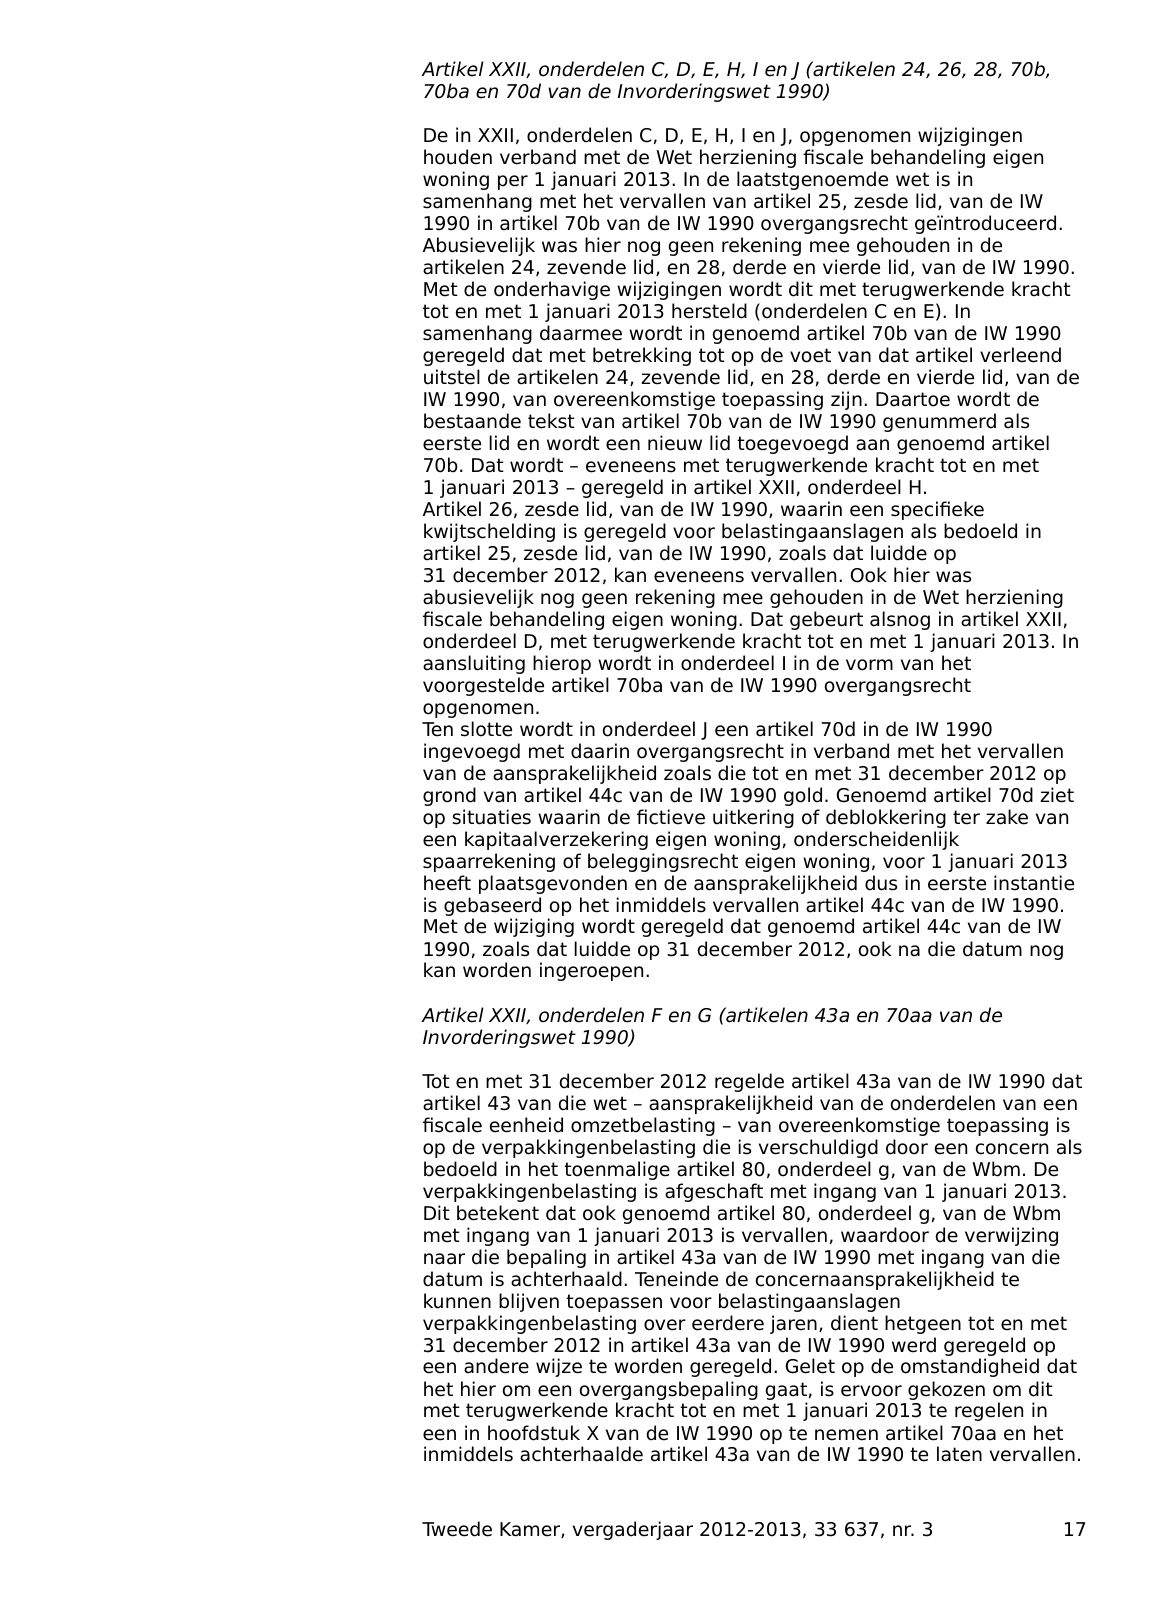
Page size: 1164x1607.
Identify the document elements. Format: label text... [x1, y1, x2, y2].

text Artikel 26, zesde lid, van de IW 1990, waarin een specifieke kwijtschelding is geregeld voor belastingaanslagen als bedoeld in artikel 25, zesde lid, van de IW 1990, zoals dat luidde op 31 december 2012, kan eveneens vervallen. Ook hier was abusievelijk nog geen rekening mee gehouden in de Wet herziening fiscale behandeling eigen woning. Dat gebeurt alsnog in artikel XXII, onderdeel D, met terugwerkende kracht tot en met 1 januari 2013. In aansluiting hierop wordt in onderdeel I in de vorm van het voorgestelde artikel 70ba van de IW 1990 overgangsrecht opgenomen. [422, 499, 1087, 719]
text De in XXII, onderdelen C, D, E, H, I en J, opgenomen wijzigingen houden verband met de Wet herziening fiscale behandeling eigen woning per 1 januari 2013. In de laatstgenoemde wet is in samenhang met het vervallen van artikel 25, zesde lid, van de IW 1990 in artikel 70b van de IW 1990 overgangsrecht geïntroduceerd. Abusievelijk was hier nog geen rekening mee gehouden in de artikelen 24, zevende lid, en 28, derde en vierde lid, van de IW 1990. Met de onderhavige wijzigingen wordt dit met terugwerkende kracht tot en met 1 januari 2013 hersteld (onderdelen C en E). In samenhang daarmee wordt in genoemd artikel 70b van de IW 1990 geregeld dat met betrekking tot op de voet van dat artikel verleend uitstel de artikelen 24, zevende lid, en 28, derde en vierde lid, van de IW 1990, van overeenkomstige toepassing zijn. Daartoe wordt de bestaande tekst van artikel 70b van de IW 1990 genummerd als eerste lid en wordt een nieuw lid toegevoegd aan genoemd artikel 70b. Dat wordt – eveneens met terugwerkende kracht tot en met 1 januari 2013 – geregeld in artikel XXII, onderdeel H. [422, 125, 1087, 499]
subtitle Artikel XXII, onderdelen C, D, E, H, I en J (artikelen 24, 26, 28, 70b, 70ba en 70d van de Invorderingswet 1990) [422, 59, 1087, 103]
text Tot en met 31 december 2012 regelde artikel 43a van de IW 1990 dat artikel 43 van die wet – aansprakelijkheid van de onderdelen van een fiscale eenheid omzetbelasting – van overeenkomstige toepassing is op de verpakkingenbelasting die is verschuldigd door een concern als bedoeld in het toenmalige artikel 80, onderdeel g, van de Wbm. De verpakkingenbelasting is afgeschaft met ingang van 1 januari 2013. Dit betekent dat ook genoemd artikel 80, onderdeel g, van de Wbm met ingang van 1 januari 2013 is vervallen, waardoor de verwijzing naar die bepaling in artikel 43a van de IW 1990 met ingang van die datum is achterhaald. Teneinde de concernaansprakelijkheid te kunnen blijven toepassen voor belastingaanslagen verpakkingenbelasting over eerdere jaren, dient hetgeen tot en met 31 december 2012 in artikel 43a van de IW 1990 werd geregeld op een andere wijze te worden geregeld. Gelet op de omstandigheid dat het hier om een overgangsbepaling gaat, is ervoor gekozen om dit met terugwerkende kracht tot en met 1 januari 2013 te regelen in een in hoofdstuk X van de IW 1990 op te nemen artikel 70aa en het inmiddels achterhaalde artikel 43a van de IW 1990 te laten vervallen. [422, 1071, 1087, 1466]
text Ten slotte wordt in onderdeel J een artikel 70d in de IW 1990 ingevoegd met daarin overgangsrecht in verband met het vervallen van de aansprakelijkheid zoals die tot en met 31 december 2012 op grond van artikel 44c van de IW 1990 gold. Genoemd artikel 70d ziet op situaties waarin de fictieve uitkering of deblokkering ter zake van een kapitaalverzekering eigen woning, onderscheidenlijk spaarrekening of beleggingsrecht eigen woning, voor 1 januari 2013 heeft plaatsgevonden en de aansprakelijkheid dus in eerste instantie is gebaseerd op het inmiddels vervallen artikel 44c van de IW 1990. Met de wijziging wordt geregeld dat genoemd artikel 44c van de IW 1990, zoals dat luidde op 31 december 2012, ook na die datum nog kan worden ingeroepen. [422, 719, 1087, 982]
subtitle Artikel XXII, onderdelen F en G (artikelen 43a en 70aa van de Invorderingswet 1990) [422, 1004, 1087, 1048]
